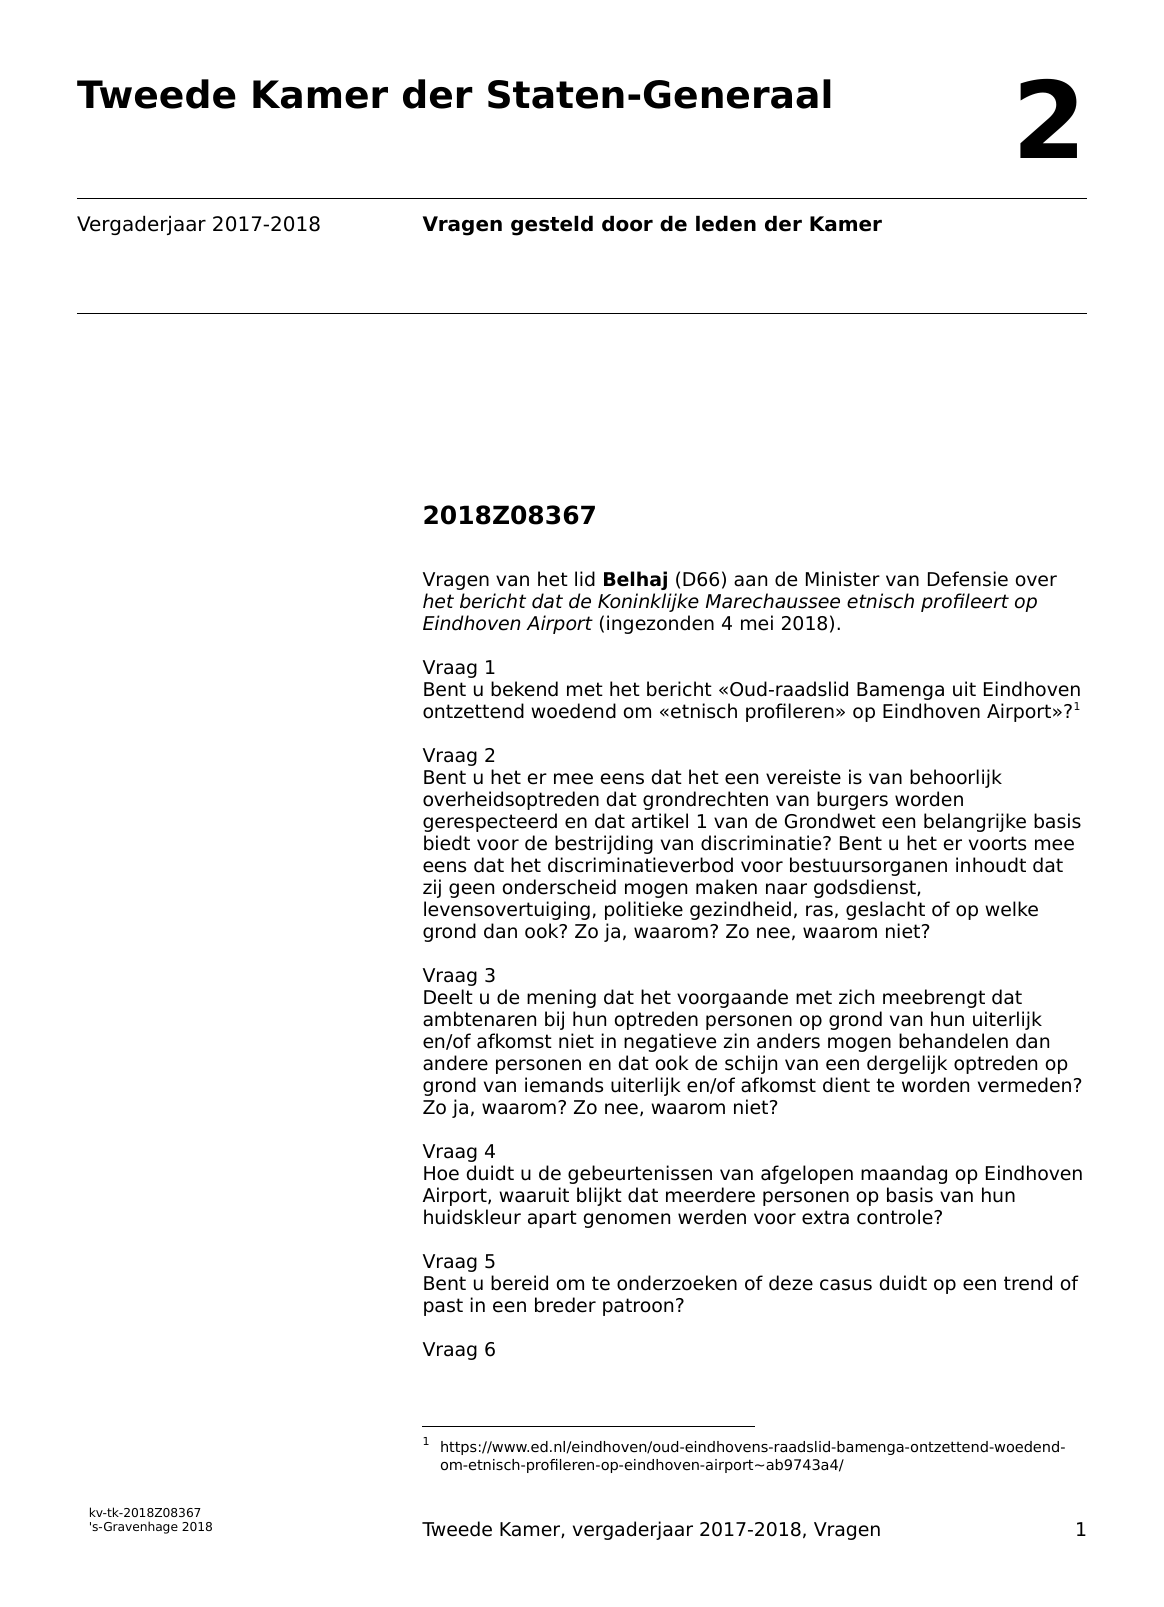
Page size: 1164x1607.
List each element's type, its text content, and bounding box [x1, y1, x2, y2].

text 2018Z08367 [422, 501, 1087, 531]
text Bent u bereid om te onderzoeken of deze casus duidt op een trend of past in een breder patroon? [422, 1273, 1087, 1317]
text Vraag 5 [422, 1251, 1087, 1273]
text Vraag 4 [422, 1141, 1087, 1163]
text Vraag 2 [422, 745, 1087, 767]
table_header Tweede Kamer der Staten-Generaal [77, 59, 886, 198]
text Bent u het er mee eens dat het een vereiste is van behoorlijk overheidsoptreden dat grondrechten van burgers worden gerespecteerd en dat artikel 1 van de Grondwet een belangrijke basis biedt voor de bestrijding van discriminatie? Bent u het er voorts mee eens dat het discriminatieverbod voor bestuursorganen inhoudt dat zij geen onderscheid mogen maken naar godsdienst, levensovertuiging, politieke gezindheid, ras, geslacht of op welke grond dan ook? Zo ja, waarom? Zo nee, waarom niet? [422, 767, 1087, 943]
table_cell Vragen gesteld door de leden der Kamer [422, 199, 1087, 313]
table_header 2 [886, 59, 1087, 198]
text Vraag 1 [422, 657, 1087, 679]
text 's-Gravenhage 2018 [88, 1520, 323, 1534]
text https://www.ed.nl/eindhoven/oud-eindhovens-raadslid-bamenga-ontzettend-woedend-om-etnisch-profileren-op-eindhoven-airport~ab9743a4/ [422, 1435, 1087, 1474]
text Vraag 6 [422, 1339, 1087, 1361]
text kv-tk-2018Z08367 [88, 1506, 323, 1520]
text Hoe duidt u de gebeurtenissen van afgelopen maandag op Eindhoven Airport, waaruit blijkt dat meerdere personen op basis van hun huidskleur apart genomen werden voor extra controle? [422, 1163, 1087, 1229]
text Bent u bekend met het bericht «Oud-raadslid Bamenga uit Eindhoven ontzettend woedend om «etnisch profileren» op Eindhoven Airport»? [422, 679, 1087, 723]
text Vraag 3 [422, 965, 1087, 987]
table_cell Vergaderjaar 2017-2018 [77, 199, 422, 313]
text Vragen van het lid Belhaj (D66) aan de Minister van Defensie over het bericht dat de Koninklijke Marechaussee etnisch profileert op Eindhoven Airport (ingezonden 4 mei 2018). [422, 569, 1087, 635]
text Deelt u de mening dat het voorgaande met zich meebrengt dat ambtenaren bij hun optreden personen op grond van hun uiterlijk en/of afkomst niet in negatieve zin anders mogen behandelen dan andere personen en dat ook de schijn van een dergelijk optreden op grond van iemands uiterlijk en/of afkomst dient te worden vermeden? Zo ja, waarom? Zo nee, waarom niet? [422, 987, 1087, 1119]
